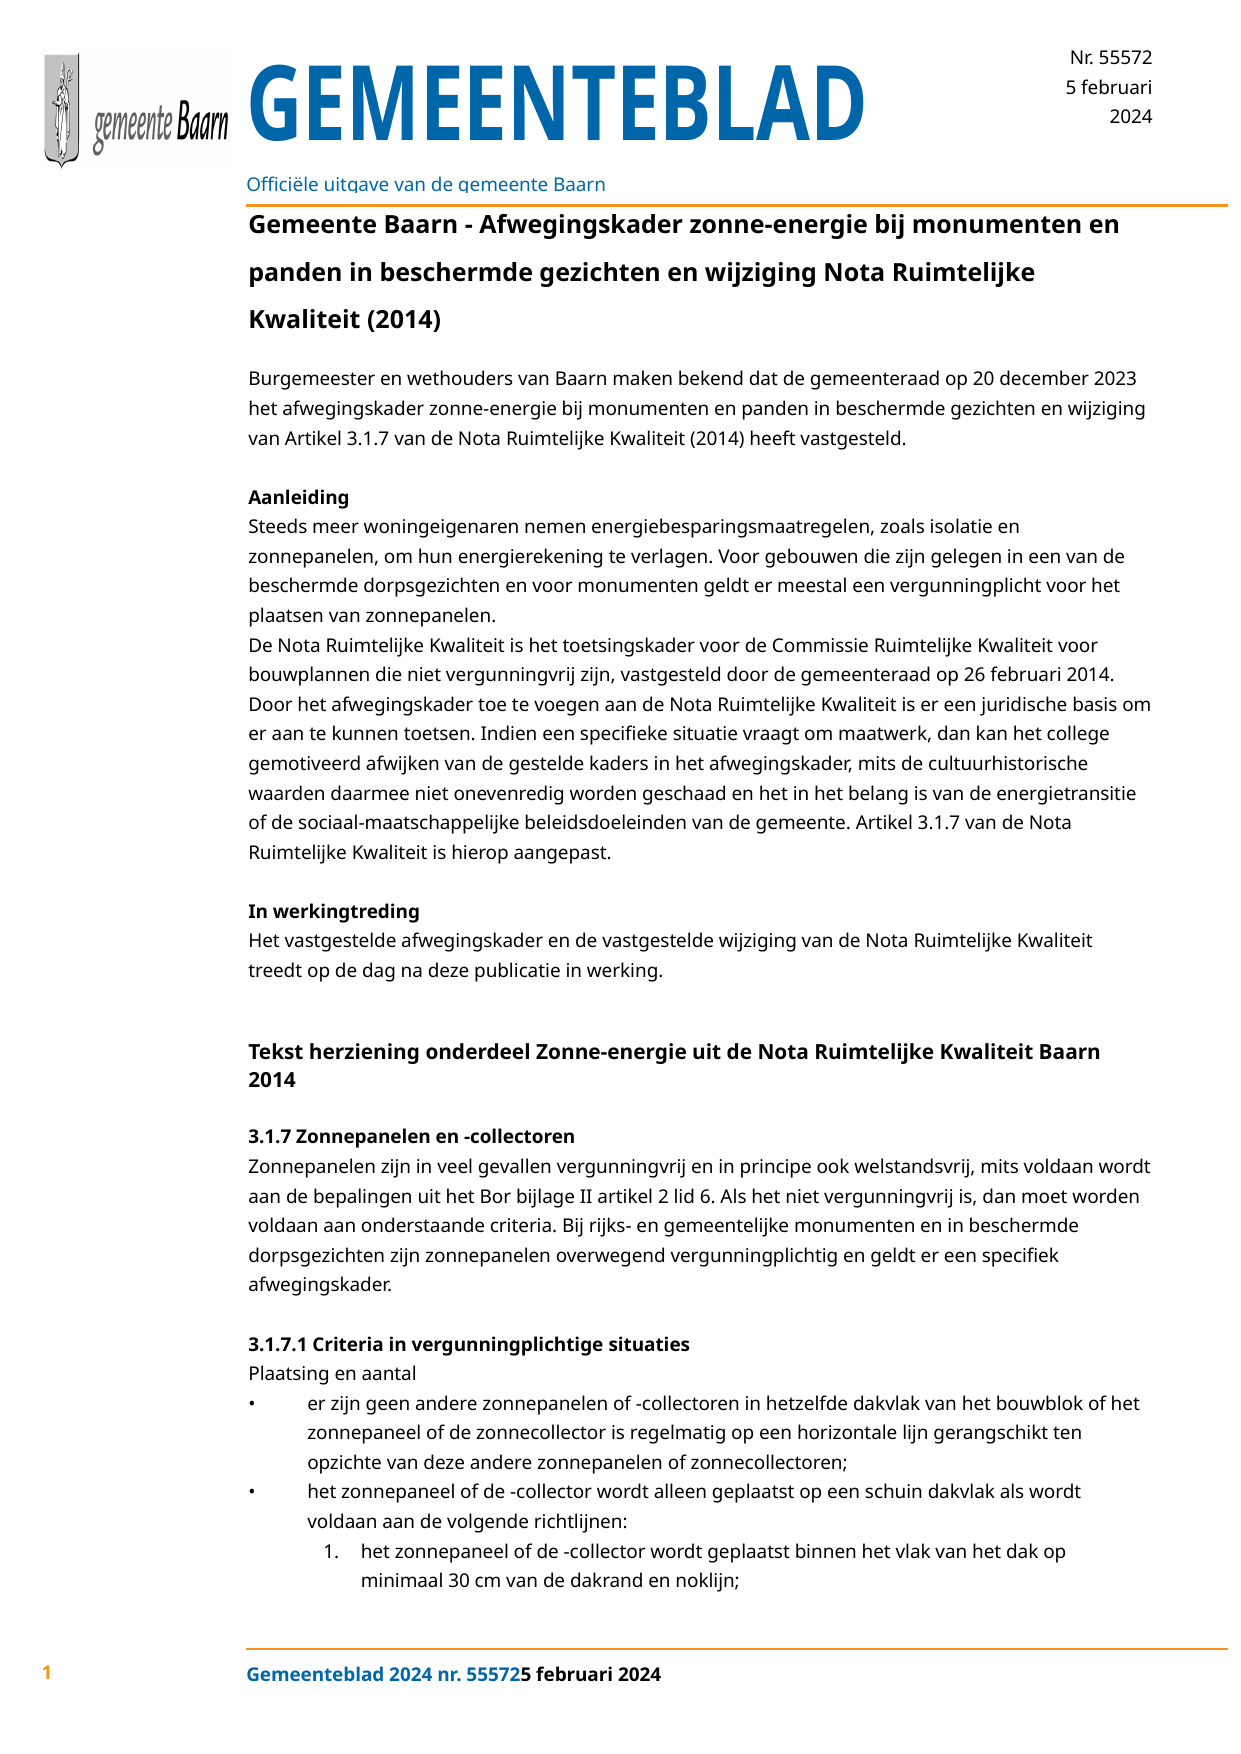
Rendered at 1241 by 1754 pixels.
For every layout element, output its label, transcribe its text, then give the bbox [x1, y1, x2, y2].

text In werkingtreding [248, 898, 1152, 924]
text Gemeente Baarn - Afwegingskader zonne-energie bij monumenten en panden in beschermde gezichten en wijziging Nota Ruimtelijke Kwaliteit (2014) [248, 207, 1152, 336]
text De Nota Ruimtelijke Kwaliteit is het toetsingskader voor de Commissie Ruimtelijke Kwaliteit voor bouwplannen die niet vergunningvrij zijn, vastgesteld door de gemeenteraad op 26 februari 2014. Door het afwegingskader toe te voegen aan de Nota Ruimtelijke Kwaliteit is er een juridische basis om er aan te kunnen toetsen. Indien een specifieke situatie vraagt om maatwerk, dan kan het college gemotiveerd afwijken van de gestelde kaders in het afwegingskader, mits de cultuurhistorische waarden daarmee niet onevenredig worden geschaad en het in het belang is van de energietransitie of de sociaal-maatschappelijke beleidsdoeleinden van de gemeente. Artikel 3.1.7 van de Nota Ruimtelijke Kwaliteit is hierop aangepast. [248, 632, 1152, 864]
text Steeds meer woningeigenaren nemen energiebesparingsmaatregelen, zoals isolatie en zonnepanelen, om hun energierekening te verlagen. Voor gebouwen die zijn gelegen in een van de beschermde dorpsgezichten en voor monumenten geldt er meestal een vergunningplicht voor het plaatsen van zonnepanelen. [248, 513, 1152, 628]
text Plaatsing en aantal [248, 1360, 1152, 1386]
text Het vastgestelde afwegingskader en de vastgestelde wijziging van de Nota Ruimtelijke Kwaliteit treedt op de dag na deze publicatie in werking. [248, 928, 1152, 983]
text 3.1.7.1 Criteria in vergunningplichtige situaties [248, 1331, 1152, 1356]
list er zijn geen andere zonnepanelen of ‐collectoren in hetzelfde dakvlak van het bouwblok of het zonnepaneel of de zonnecollector is regelmatig op een horizontale lijn gerangschikt ten opzichte van deze andere zonnepanelen of zonnecollectoren; [248, 1390, 1152, 1475]
text Zonnepanelen zijn in veel gevallen vergunningvrij en in principe ook welstandsvrij, mits voldaan wordt aan de bepalingen uit het Bor bijlage II artikel 2 lid 6. Als het niet vergunningvrij is, dan moet worden voldaan aan onderstaande criteria. Bij rijks- en gemeentelijke monumenten en in beschermde dorpsgezichten zijn zonnepanelen overwegend vergunningplichtig en geldt er een specifiek afwegingskader. [248, 1153, 1152, 1297]
text Aanleiding [248, 484, 1152, 509]
text Tekst herziening onderdeel Zonne-energie uit de Nota Ruimtelijke Kwaliteit Baarn 2014 [248, 1037, 1152, 1094]
list het zonnepaneel of de ‐collector wordt geplaatst binnen het vlak van het dak op minimaal 30 cm van de dakrand en noklijn; [323, 1538, 1152, 1593]
list het zonnepaneel of de ‐collector wordt alleen geplaatst op een schuin dakvlak als wordt voldaan aan de volgende richtlijnen: [248, 1479, 1152, 1534]
picture [41, 47, 231, 172]
text 3.1.7 Zonnepanelen en ‐collectoren [248, 1124, 1152, 1149]
text Burgemeester en wethouders van Baarn maken bekend dat de gemeenteraad op 20 december 2023 het afwegingskader zonne-energie bij monumenten en panden in beschermde gezichten en wijziging van Artikel 3.1.7 van de Nota Ruimtelijke Kwaliteit (2014) heeft vastgesteld. [248, 366, 1152, 450]
